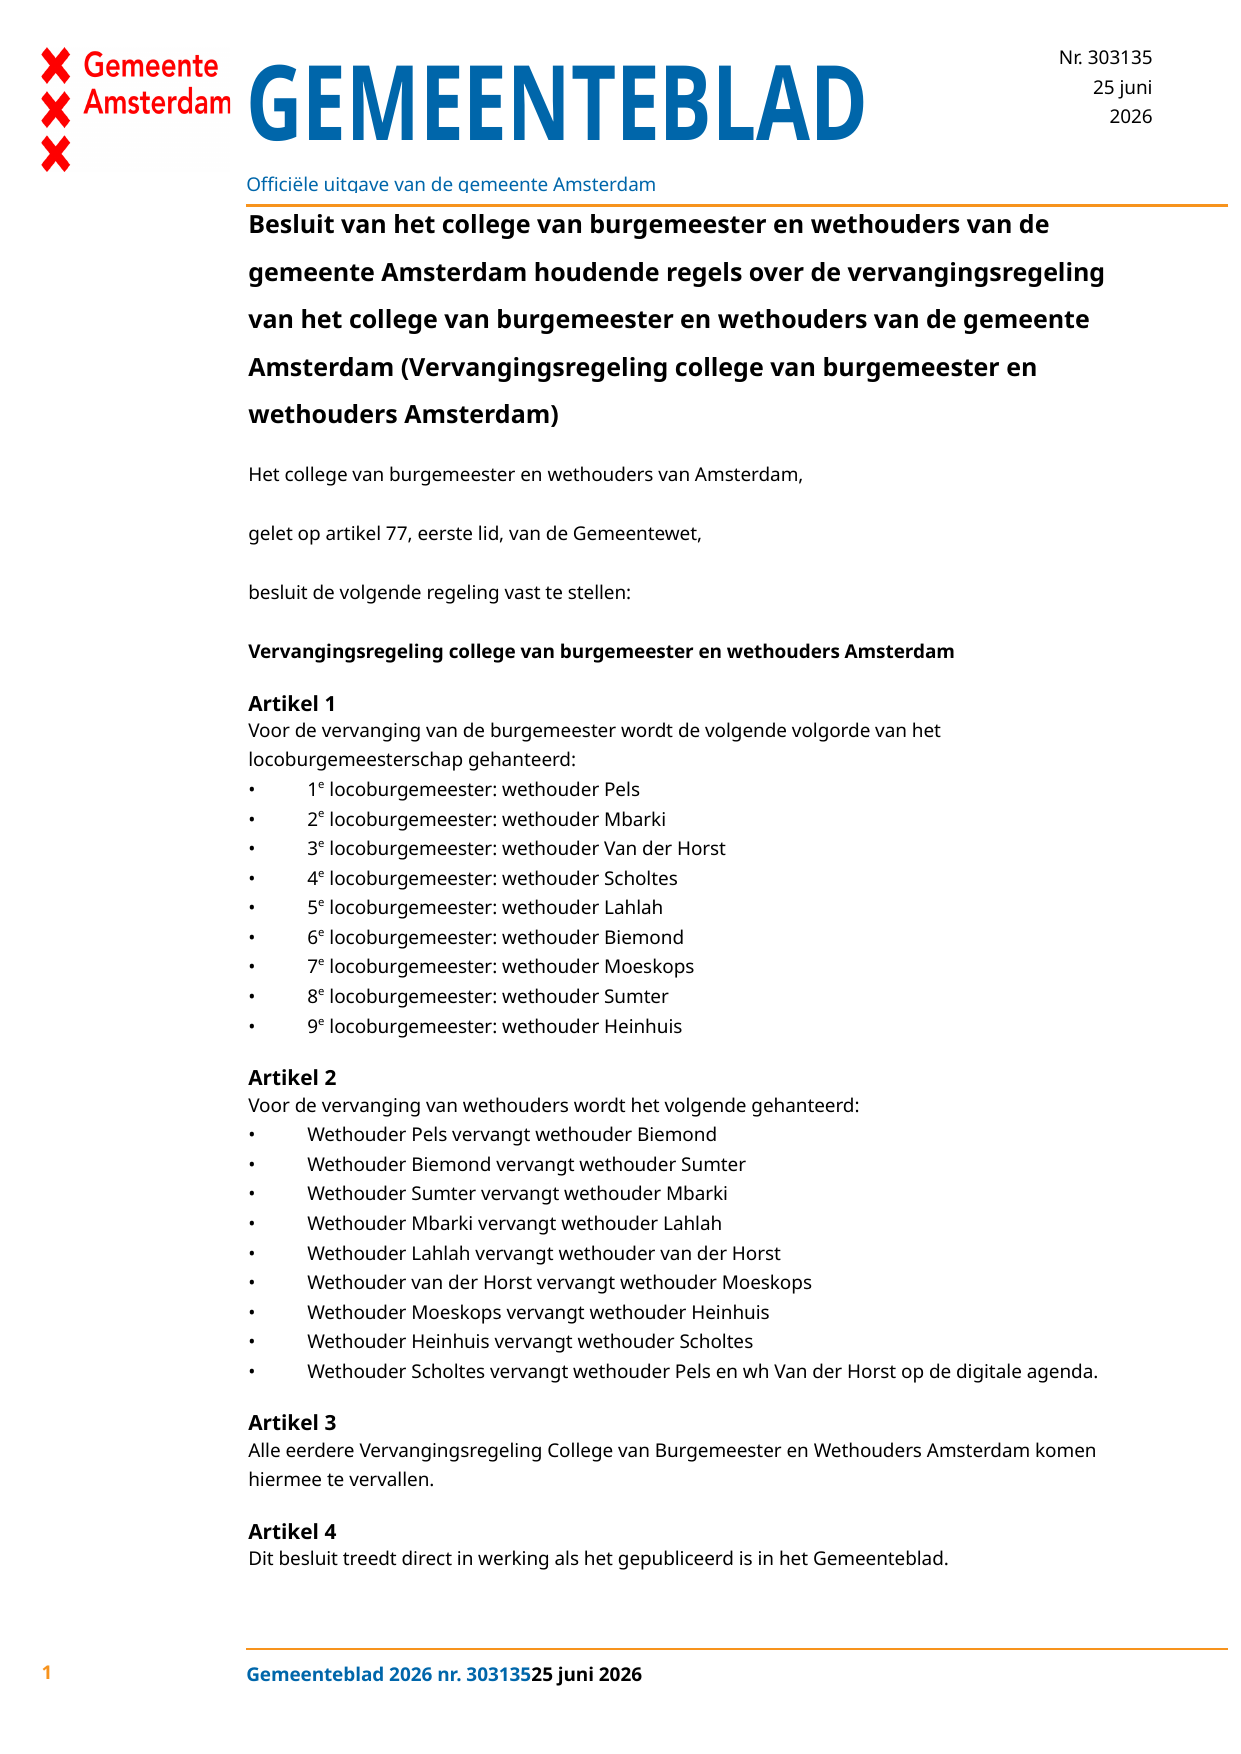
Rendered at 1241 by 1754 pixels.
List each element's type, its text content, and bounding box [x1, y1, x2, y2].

list 4e locoburgemeester: wethouder Scholtes [248, 865, 1152, 891]
list Wethouder Lahlah vervangt wethouder van der Horst [248, 1240, 1152, 1265]
list Wethouder Biemond vervangt wethouder Sumter [248, 1151, 1152, 1177]
picture [41, 47, 231, 172]
list Wethouder Mbarki vervangt wethouder Lahlah [248, 1210, 1152, 1236]
text gelet op artikel 77, eerste lid, van de Gemeentewet, [248, 520, 1152, 546]
text besluit de volgende regeling vast te stellen: [248, 579, 1152, 605]
list 8e locoburgemeester: wethouder Sumter [248, 983, 1152, 1009]
text Alle eerdere Vervangingsregeling College van Burgemeester en Wethouders Amsterdam komen hiermee te vervallen. [248, 1437, 1152, 1492]
list 3e locoburgemeester: wethouder Van der Horst [248, 835, 1152, 861]
list Wethouder Moeskops vervangt wethouder Heinhuis [248, 1299, 1152, 1324]
list 7e locoburgemeester: wethouder Moeskops [248, 954, 1152, 979]
list 1e locoburgemeester: wethouder Pels [248, 776, 1152, 802]
text Artikel 2 [248, 1063, 1152, 1092]
list 5e locoburgemeester: wethouder Lahlah [248, 894, 1152, 920]
text Het college van burgemeester en wethouders van Amsterdam, [248, 461, 1152, 486]
text Vervangingsregeling college van burgemeester en wethouders Amsterdam [248, 638, 1152, 664]
list Wethouder Scholtes vervangt wethouder Pels en wh Van der Horst op de digitale agenda. [248, 1358, 1152, 1384]
list Wethouder Heinhuis vervangt wethouder Scholtes [248, 1328, 1152, 1354]
text Besluit van het college van burgemeester en wethouders van de gemeente Amsterdam houdende regels over de vervangingsregeling van het college van burgemeester en wethouders van de gemeente Amsterdam (Vervangingsregeling college van burgemeester en wethouders Amsterdam) [248, 207, 1152, 431]
list 9e locoburgemeester: wethouder Heinhuis [248, 1013, 1152, 1039]
text Artikel 1 [248, 689, 1152, 717]
list 6e locoburgemeester: wethouder Biemond [248, 924, 1152, 950]
text Artikel 3 [248, 1408, 1152, 1437]
text Voor de vervanging van de burgemeester wordt de volgende volgorde van het locoburgemeesterschap gehanteerd: [248, 717, 1152, 772]
list 2e locoburgemeester: wethouder Mbarki [248, 806, 1152, 832]
text Dit besluit treedt direct in werking als het gepubliceerd is in het Gemeenteblad. [248, 1545, 1152, 1571]
list Wethouder van der Horst vervangt wethouder Moeskops [248, 1269, 1152, 1295]
list Wethouder Pels vervangt wethouder Biemond [248, 1121, 1152, 1147]
text Artikel 4 [248, 1517, 1152, 1545]
list Wethouder Sumter vervangt wethouder Mbarki [248, 1181, 1152, 1206]
text Voor de vervanging van wethouders wordt het volgende gehanteerd: [248, 1092, 1152, 1117]
